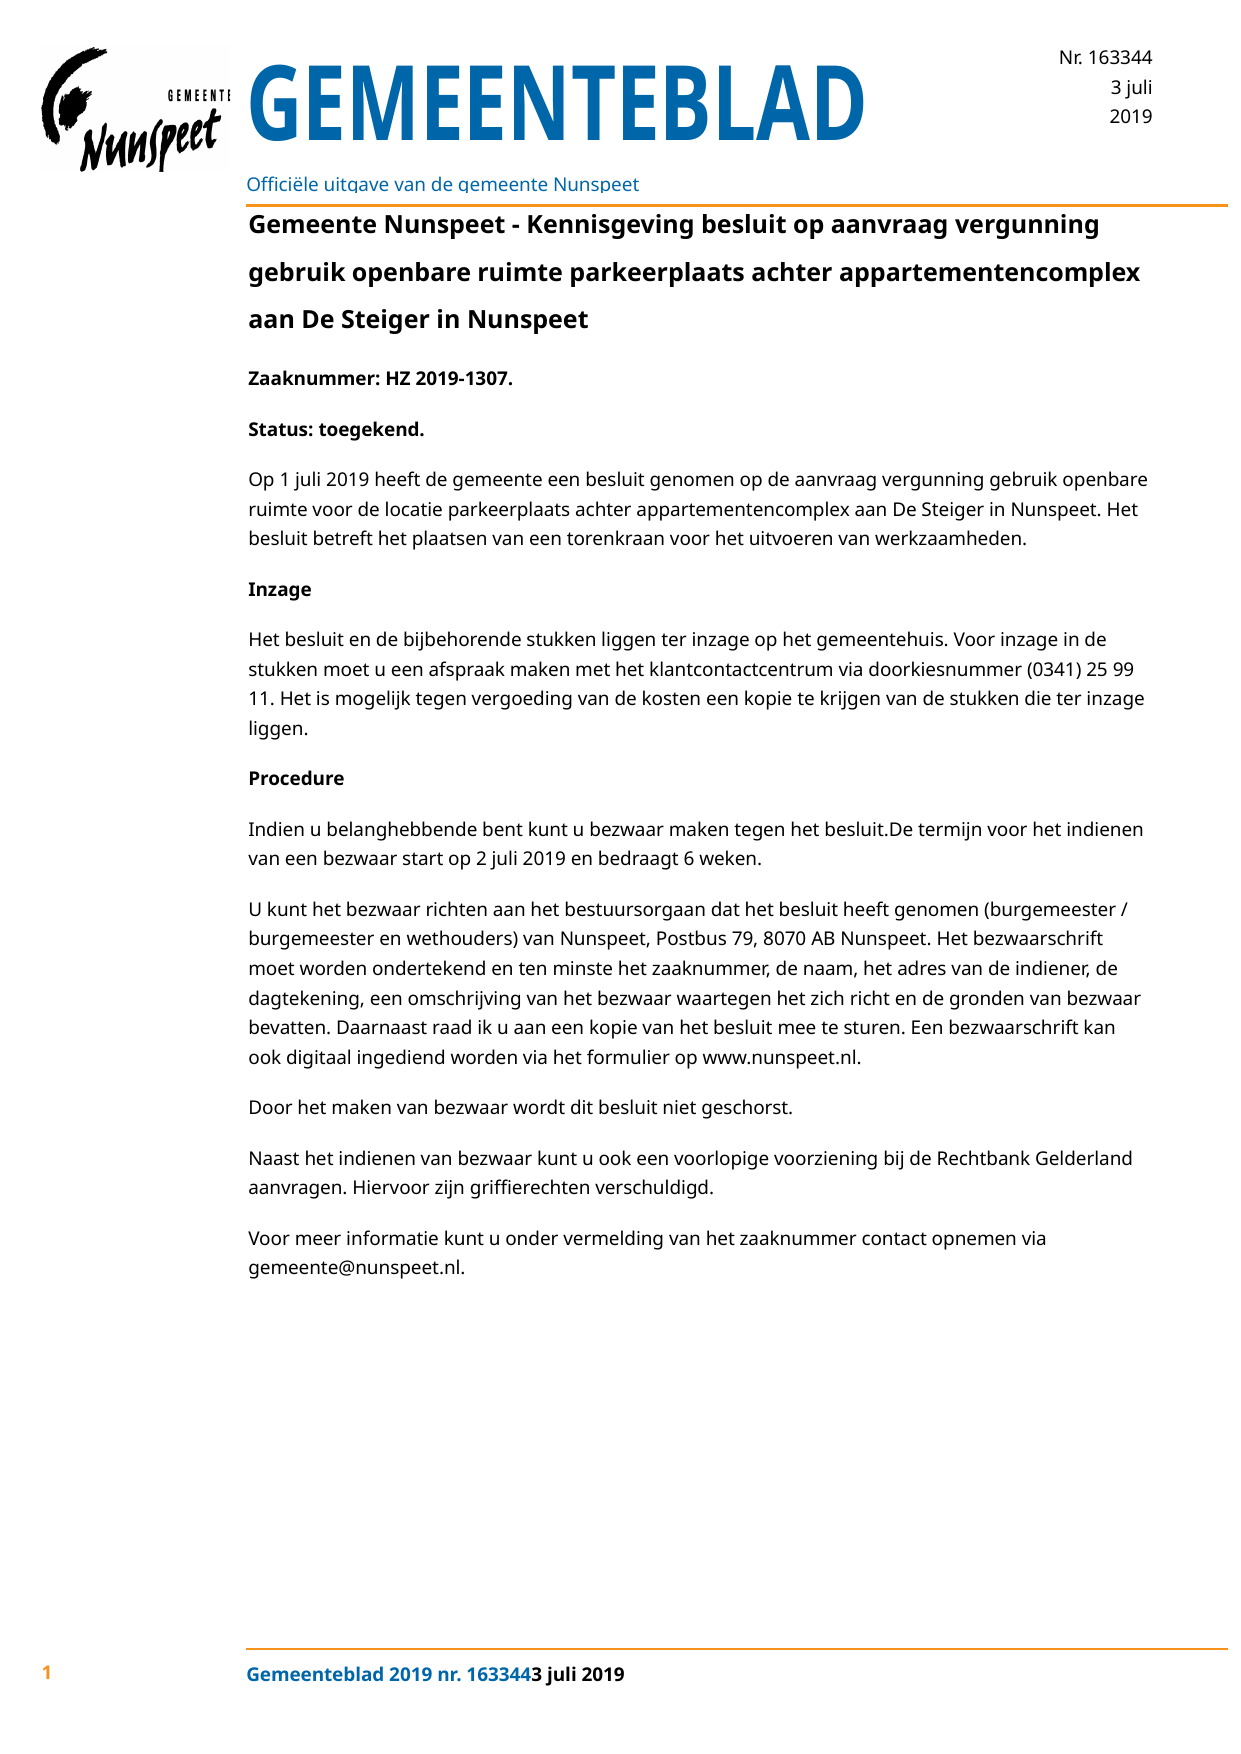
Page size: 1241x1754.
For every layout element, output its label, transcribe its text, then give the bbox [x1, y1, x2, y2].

text Door het maken van bezwaar wordt dit besluit niet geschorst. [248, 1094, 1152, 1120]
text Zaaknummer: HZ 2019-1307. [248, 366, 1152, 391]
text Het besluit en de bijbehorende stukken liggen ter inzage op het gemeentehuis. Voor inzage in de stukken moet u een afspraak maken met het klantcontactcentrum via doorkiesnummer (0341) 25 99 11. Het is mogelijk tegen vergoeding van de kosten een kopie te krijgen van de stukken die ter inzage liggen. [248, 626, 1152, 741]
text Op 1 juli 2019 heeft de gemeente een besluit genomen op de aanvraag vergunning gebruik openbare ruimte voor de locatie parkeerplaats achter appartementencomplex aan De Steiger in Nunspeet. Het besluit betreft het plaatsen van een torenkraan voor het uitvoeren van werkzaamheden. [248, 466, 1152, 551]
text Procedure [248, 766, 1152, 791]
text Indien u belanghebbende bent kunt u bezwaar maken tegen het besluit.De termijn voor het indienen van een bezwaar start op 2 juli 2019 en bedraagt 6 weken. [248, 816, 1152, 871]
picture [41, 47, 231, 172]
text Inzage [248, 576, 1152, 602]
text Status: toegekend. [248, 416, 1152, 442]
text Naast het indienen van bezwaar kunt u ook een voorlopige voorziening bij de Rechtbank Gelderland aanvragen. Hiervoor zijn griffierechten verschuldigd. [248, 1145, 1152, 1200]
text Voor meer informatie kunt u onder vermelding van het zaaknummer contact opnemen via gemeente@nunspeet.nl. [248, 1225, 1152, 1280]
text U kunt het bezwaar richten aan het bestuursorgaan dat het besluit heeft genomen (burgemeester / burgemeester en wethouders) van Nunspeet, Postbus 79, 8070 AB Nunspeet. Het bezwaarschrift moet worden ondertekend en ten minste het zaaknummer, de naam, het adres van de indiener, de dagtekening, een omschrijving van het bezwaar waartegen het zich richt en de gronden van bezwaar bevatten. Daarnaast raad ik u aan een kopie van het besluit mee te sturen. Een bezwaarschrift kan ook digitaal ingediend worden via het formulier op www.nunspeet.nl. [248, 896, 1152, 1069]
text Gemeente Nunspeet - Kennisgeving besluit op aanvraag vergunning gebruik openbare ruimte parkeerplaats achter appartementencomplex aan De Steiger in Nunspeet [248, 207, 1152, 336]
